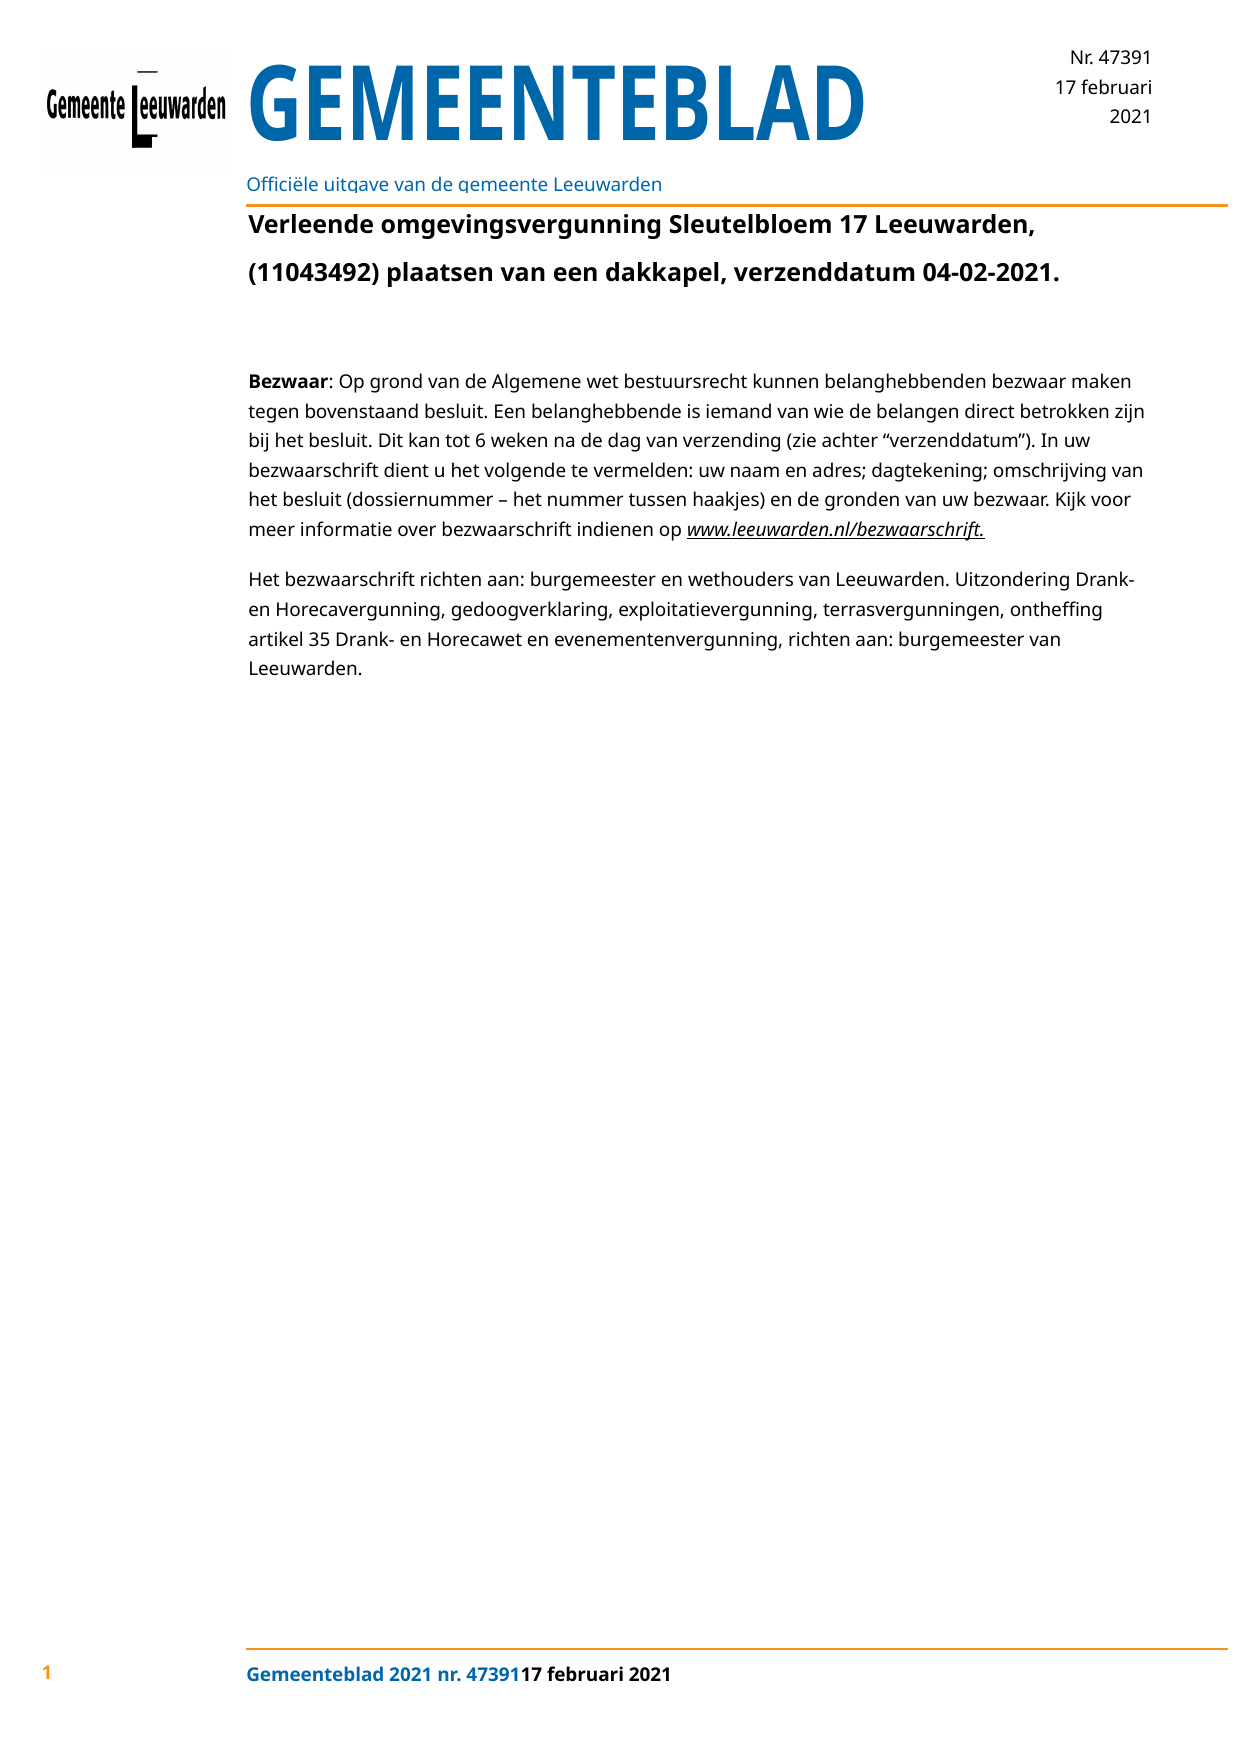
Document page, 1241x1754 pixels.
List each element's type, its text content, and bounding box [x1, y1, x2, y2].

picture [41, 47, 231, 172]
text Bezwaar: Op grond van de Algemene wet bestuursrecht kunnen belanghebbenden bezwaar maken tegen bovenstaand besluit. Een belanghebbende is iemand van wie de belangen direct betrokken zijn bij het besluit. Dit kan tot 6 weken na de dag van verzending (zie achter “verzenddatum”). In uw bezwaarschrift dient u het volgende te vermelden: uw naam en adres; dagtekening; omschrijving van het besluit (dossiernummer – het nummer tussen haakjes) en de gronden van uw bezwaar. Kijk voor meer informatie over bezwaarschrift indienen op www.leeuwarden.nl/bezwaarschrift. [248, 368, 1152, 542]
text Verleende omgevingsvergunning Sleutelbloem 17 Leeuwarden, (11043492) plaatsen van een dakkapel, verzenddatum 04-02-2021. [248, 207, 1152, 288]
text Het bezwaarschrift richten aan: burgemeester en wethouders van Leeuwarden. Uitzondering Drank- en Horecavergunning, gedoogverklaring, exploitatievergunning, terrasvergunningen, ontheffing artikel 35 Drank- en Horecawet en evenementenvergunning, richten aan: burgemeester van Leeuwarden. [248, 567, 1152, 681]
